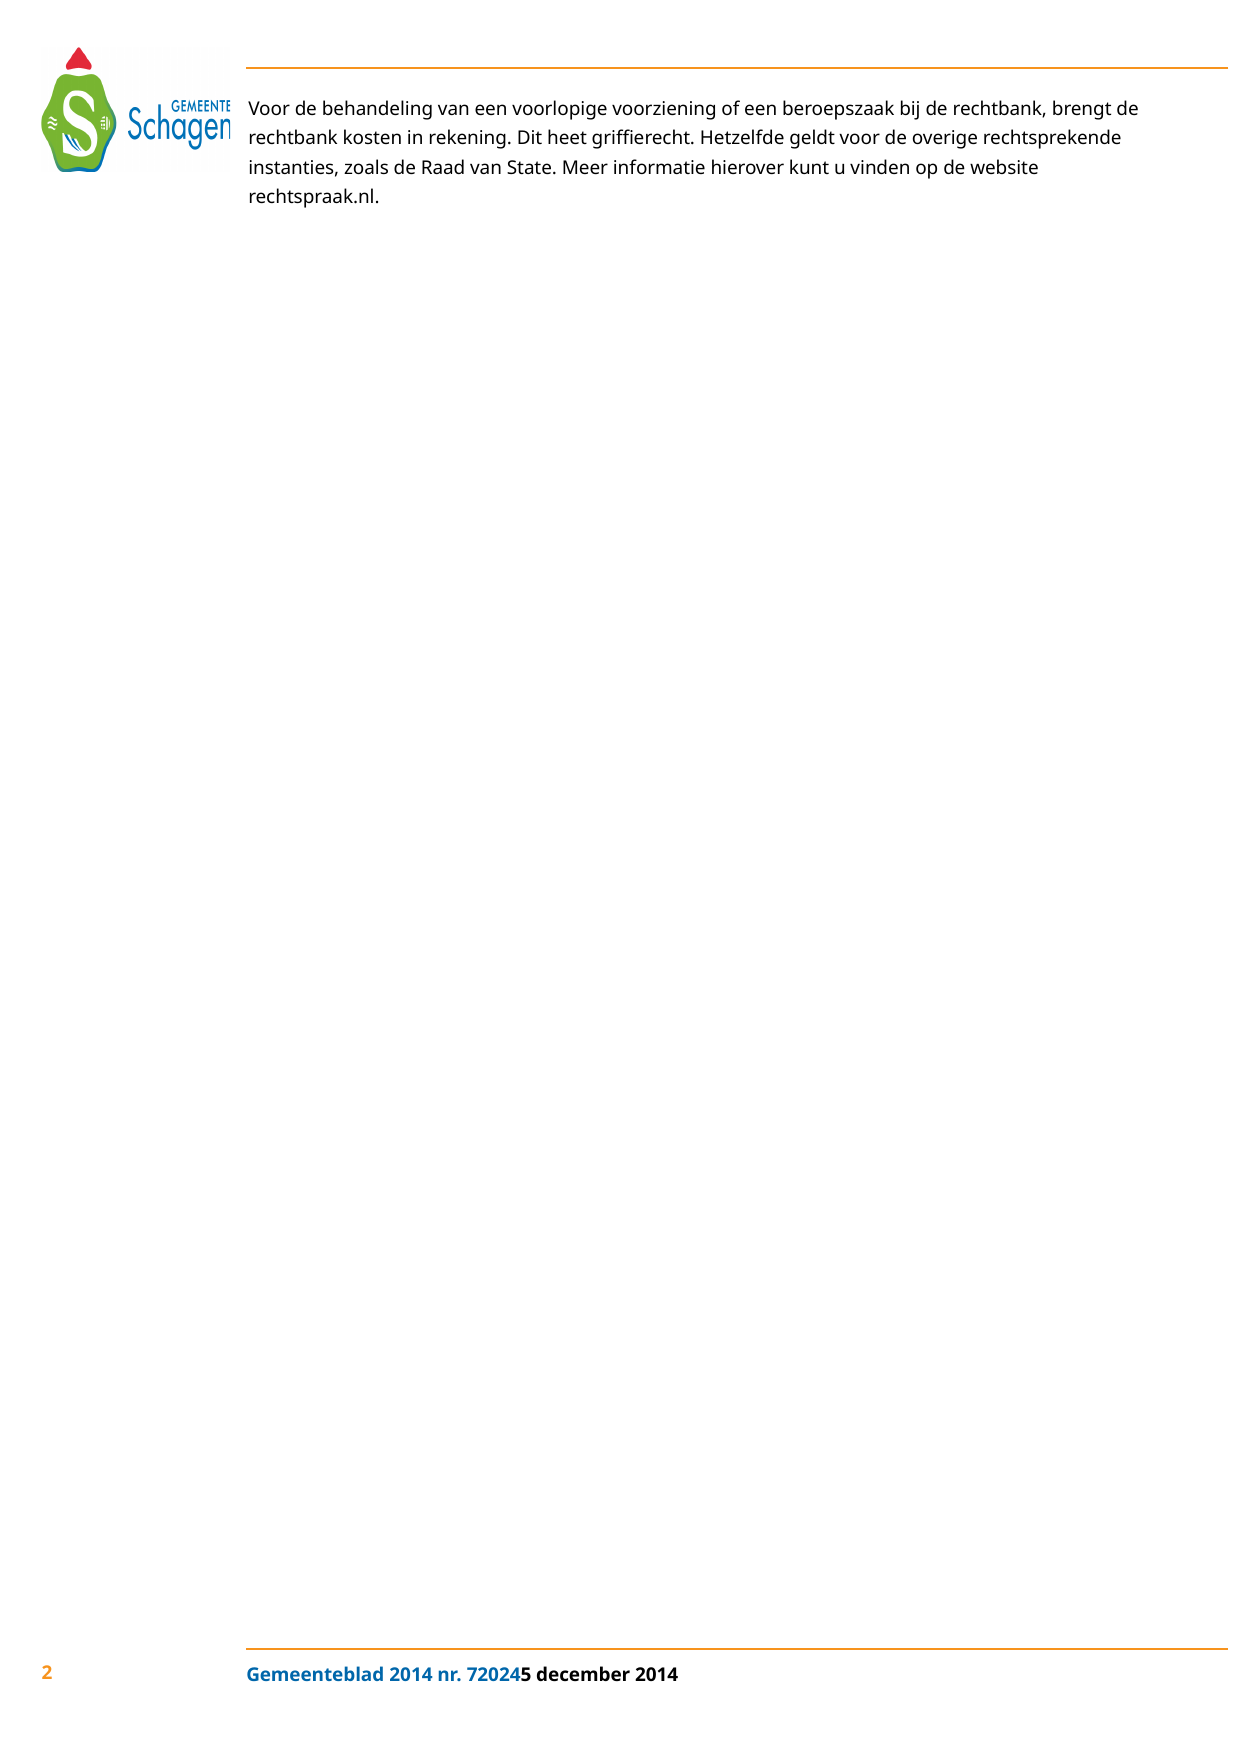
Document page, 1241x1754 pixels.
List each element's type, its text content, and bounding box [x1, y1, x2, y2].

picture [41, 47, 231, 172]
text Voor de behandeling van een voorlopige voorziening of een beroepszaak bij de rechtbank, brengt de rechtbank kosten in rekening. Dit heet griffierecht. Hetzelfde geldt voor de overige rechtsprekende instanties, zoals de Raad van State. Meer informatie hierover kunt u vinden op de website rechtspraak.nl. [248, 95, 1152, 209]
